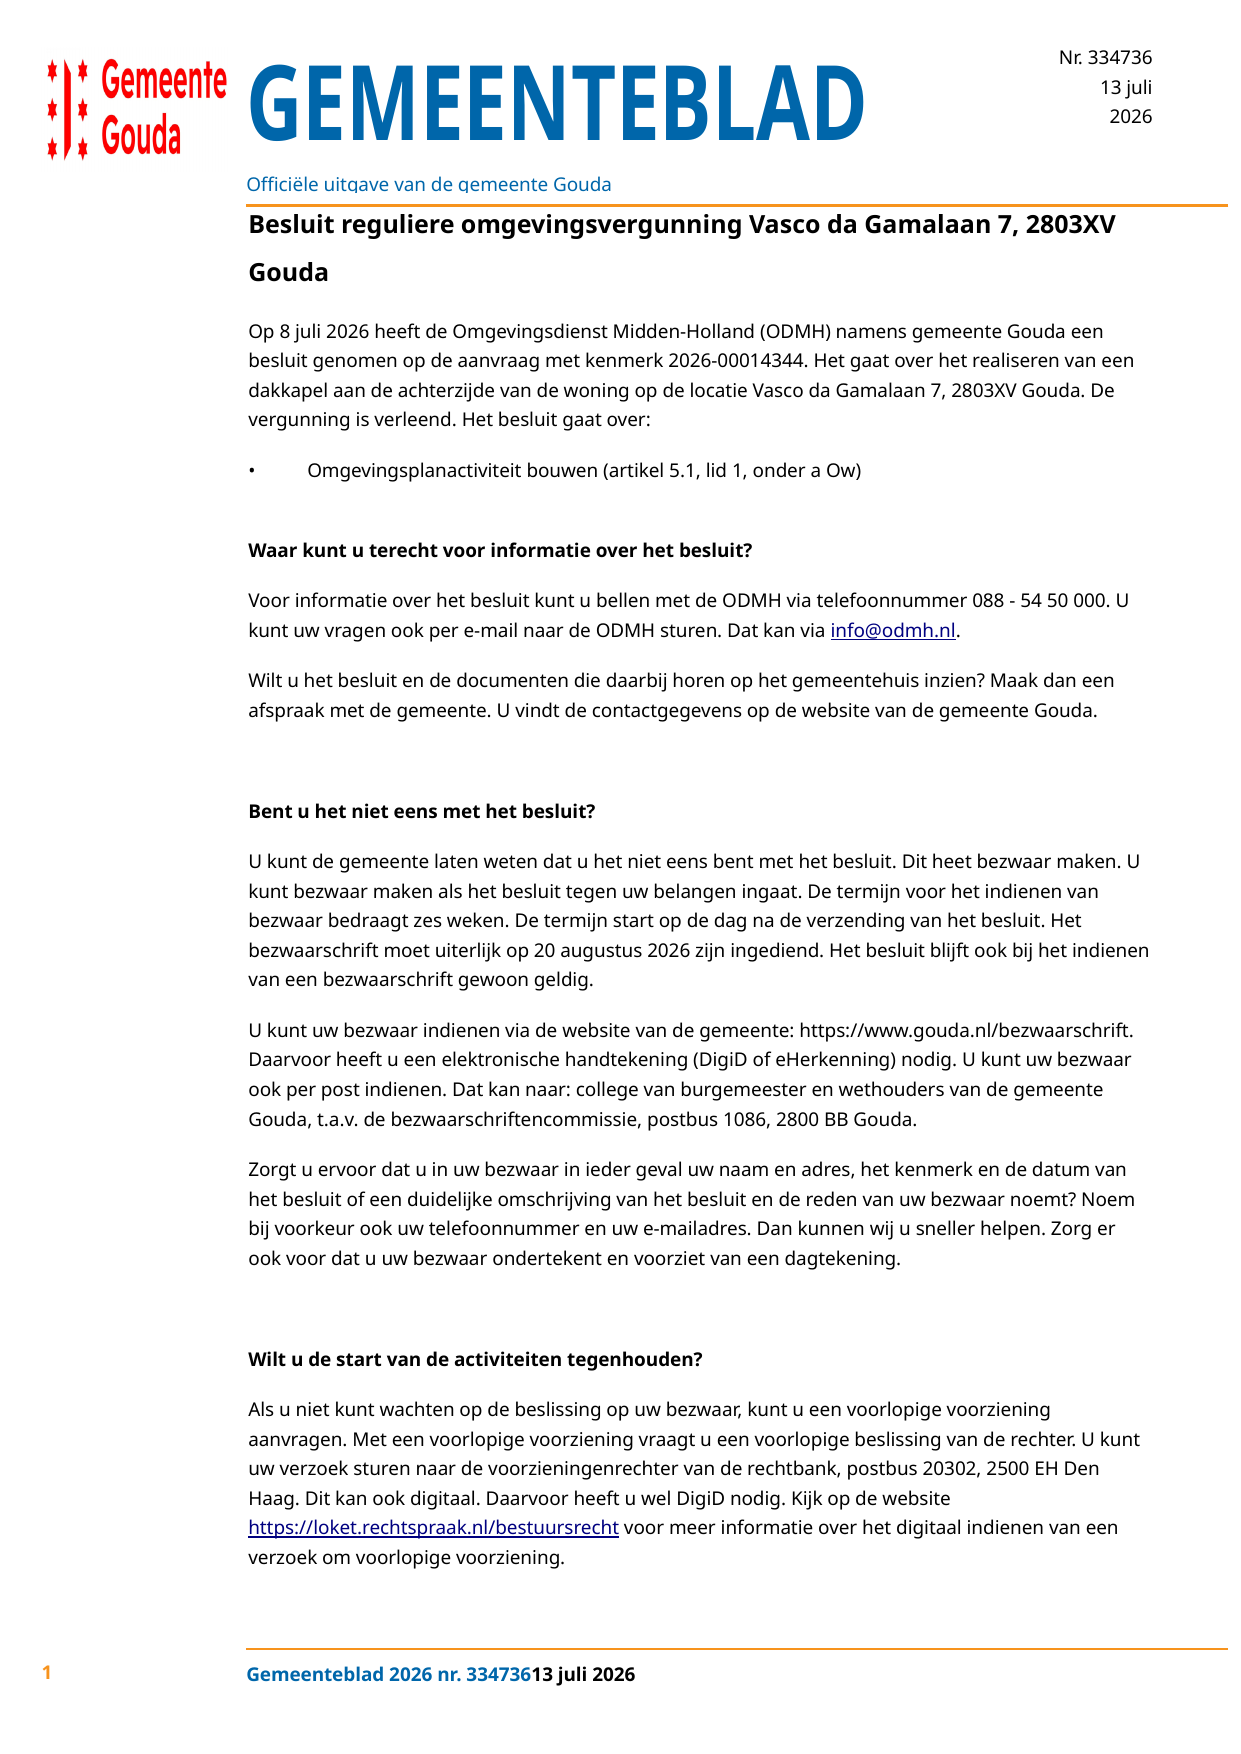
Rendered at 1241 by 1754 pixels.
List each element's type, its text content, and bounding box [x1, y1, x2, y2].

text Als u niet kunt wachten op de beslissing op uw bezwaar, kunt u een voorlopige voorziening aanvragen. Met een voorlopige voorziening vraagt u een voorlopige beslissing van de rechter. U kunt uw verzoek sturen naar de voorzieningenrechter van de rechtbank, postbus 20302, 2500 EH Den Haag. Dit kan ook digitaal. Daarvoor heeft u wel DigiD nodig. Kijk op de website https://loket.rechtspraak.nl/bestuursrecht voor meer informatie over het digitaal indienen van een verzoek om voorlopige voorziening. [248, 1396, 1152, 1570]
text Waar kunt u terecht voor informatie over het besluit? [248, 537, 1152, 563]
list Omgevingsplanactiviteit bouwen (artikel 5.1, lid 1, onder a Ow) [248, 457, 1152, 483]
text Bent u het niet eens met het besluit? [248, 798, 1152, 824]
text Besluit reguliere omgevingsvergunning Vasco da Gamalaan 7, 2803XV Gouda [248, 207, 1152, 288]
text Op 8 juli 2026 heeft de Omgevingsdienst Midden-Holland (ODMH) namens gemeente Gouda een besluit genomen op de aanvraag met kenmerk 2026-00014344. Het gaat over het realiseren van een dakkapel aan de achterzijde van de woning op de locatie Vasco da Gamalaan 7, 2803XV Gouda. De vergunning is verleend. Het besluit gaat over: [248, 318, 1152, 432]
text Voor informatie over het besluit kunt u bellen met de ODMH via telefoonnummer 088 - 54 50 000. U kunt uw vragen ook per e-mail naar de ODMH sturen. Dat kan via info@odmh.nl. [248, 587, 1152, 643]
picture [41, 47, 231, 172]
text U kunt uw bezwaar indienen via de website van de gemeente: https://www.gouda.nl/bezwaarschrift. Daarvoor heeft u een elektronische handtekening (DigiD of eHerkenning) nodig. U kunt uw bezwaar ook per post indienen. Dat kan naar: college van burgemeester en wethouders van de gemeente Gouda, t.a.v. de bezwaarschriftencommissie, postbus 1086, 2800 BB Gouda. [248, 1017, 1152, 1132]
text Wilt u het besluit en de documenten die daarbij horen op het gemeentehuis inzien? Maak dan een afspraak met de gemeente. U vindt de contactgegevens op de website van de gemeente Gouda. [248, 667, 1152, 723]
text Zorgt u ervoor dat u in uw bezwaar in ieder geval uw naam en adres, het kenmerk en de datum van het besluit of een duidelijke omschrijving van het besluit en de reden van uw bezwaar noemt? Noem bij voorkeur ook uw telefoonnummer en uw e-mailadres. Dan kunnen wij u sneller helpen. Zorg er ook voor dat u uw bezwaar ondertekent en voorziet van een dagtekening. [248, 1156, 1152, 1271]
text U kunt de gemeente laten weten dat u het niet eens bent met het besluit. Dit heet bezwaar maken. U kunt bezwaar maken als het besluit tegen uw belangen ingaat. De termijn voor het indienen van bezwaar bedraagt zes weken. De termijn start op de dag na de verzending van het besluit. Het bezwaarschrift moet uiterlijk op 20 augustus 2026 zijn ingediend. Het besluit blijft ook bij het indienen van een bezwaarschrift gewoon geldig. [248, 848, 1152, 992]
text Wilt u de start van de activiteiten tegenhouden? [248, 1346, 1152, 1372]
